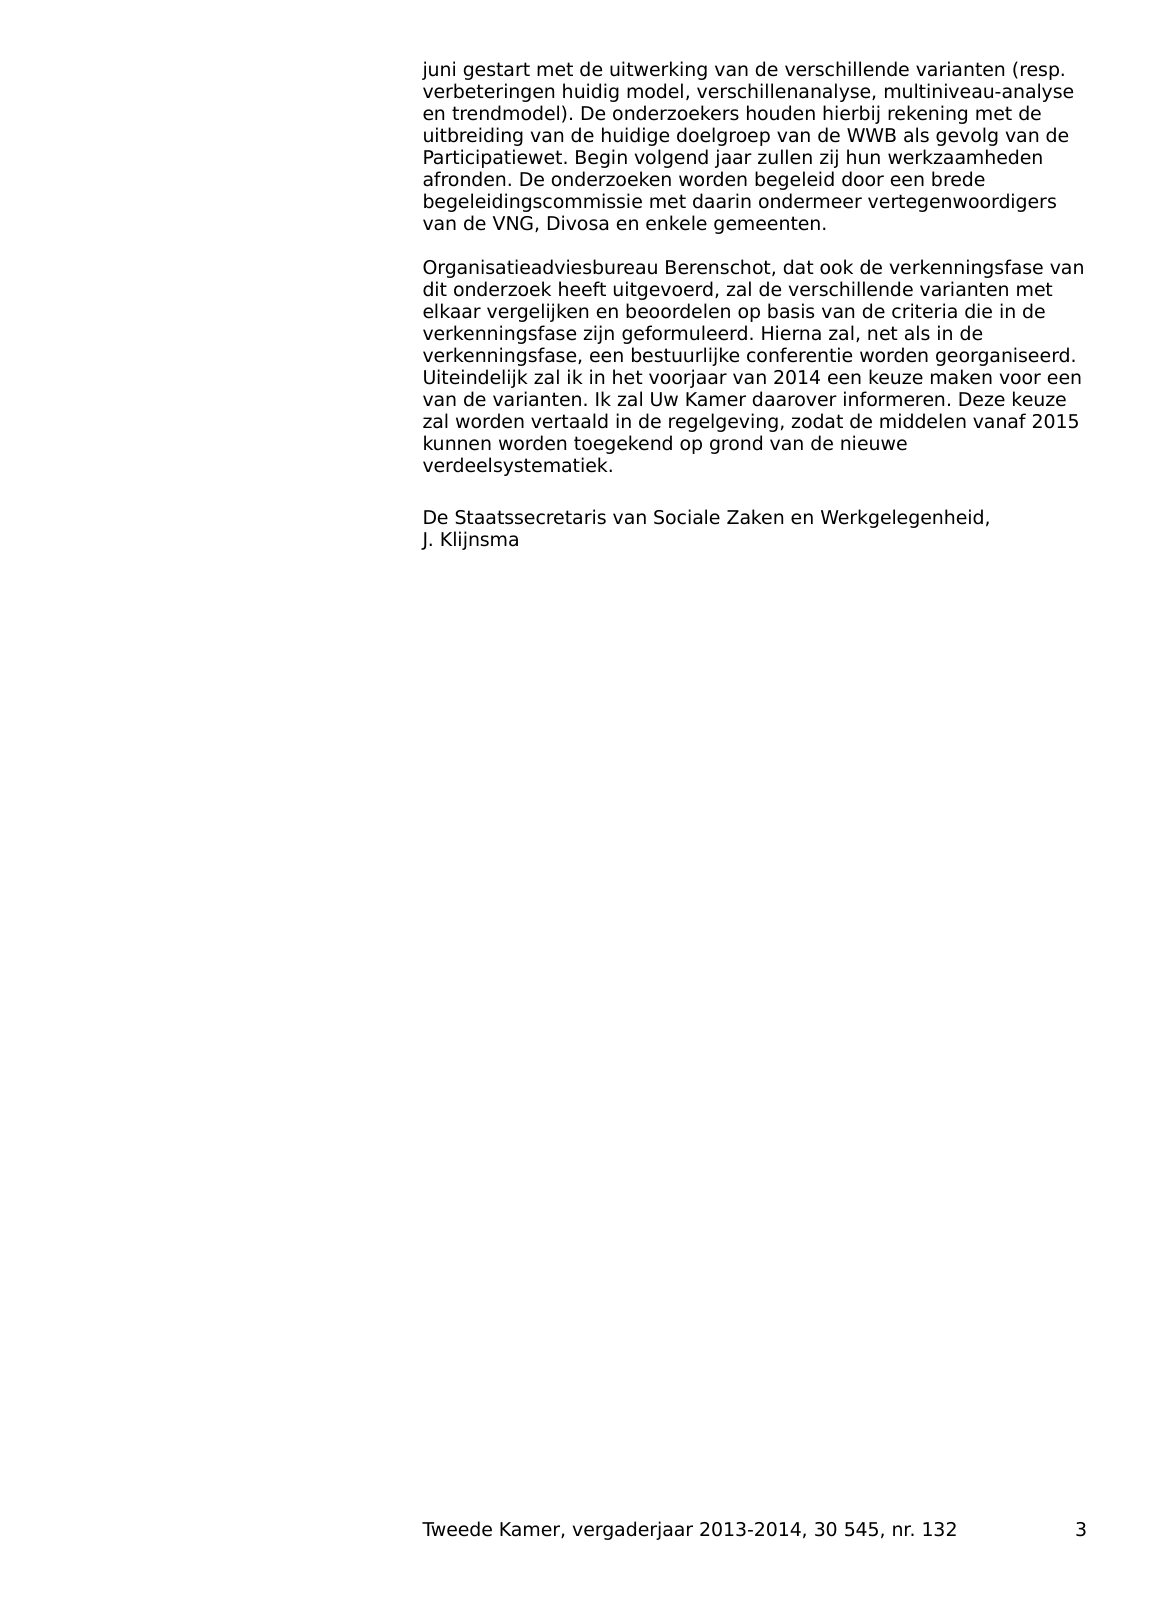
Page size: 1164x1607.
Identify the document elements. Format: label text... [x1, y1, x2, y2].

text De Staatssecretaris van Sociale Zaken en Werkgelegenheid, J. Klijnsma [422, 507, 1087, 551]
text juni gestart met de uitwerking van de verschillende varianten (resp. verbeteringen huidig model, verschillenanalyse, multiniveau-analyse en trendmodel). De onderzoekers houden hierbij rekening met de uitbreiding van de huidige doelgroep van de WWB als gevolg van de Participatiewet. Begin volgend jaar zullen zij hun werkzaamheden afronden. De onderzoeken worden begeleid door een brede begeleidingscommissie met daarin ondermeer vertegenwoordigers van de VNG, Divosa en enkele gemeenten. [422, 59, 1087, 235]
text Organisatieadviesbureau Berenschot, dat ook de verkenningsfase van dit onderzoek heeft uitgevoerd, zal de verschillende varianten met elkaar vergelijken en beoordelen op basis van de criteria die in de verkenningsfase zijn geformuleerd. Hierna zal, net als in de verkenningsfase, een bestuurlijke conferentie worden georganiseerd. Uiteindelijk zal ik in het voorjaar van 2014 een keuze maken voor een van de varianten. Ik zal Uw Kamer daarover informeren. Deze keuze zal worden vertaald in de regelgeving, zodat de middelen vanaf 2015 kunnen worden toegekend op grond van de nieuwe verdeelsystematiek. [422, 257, 1087, 477]
